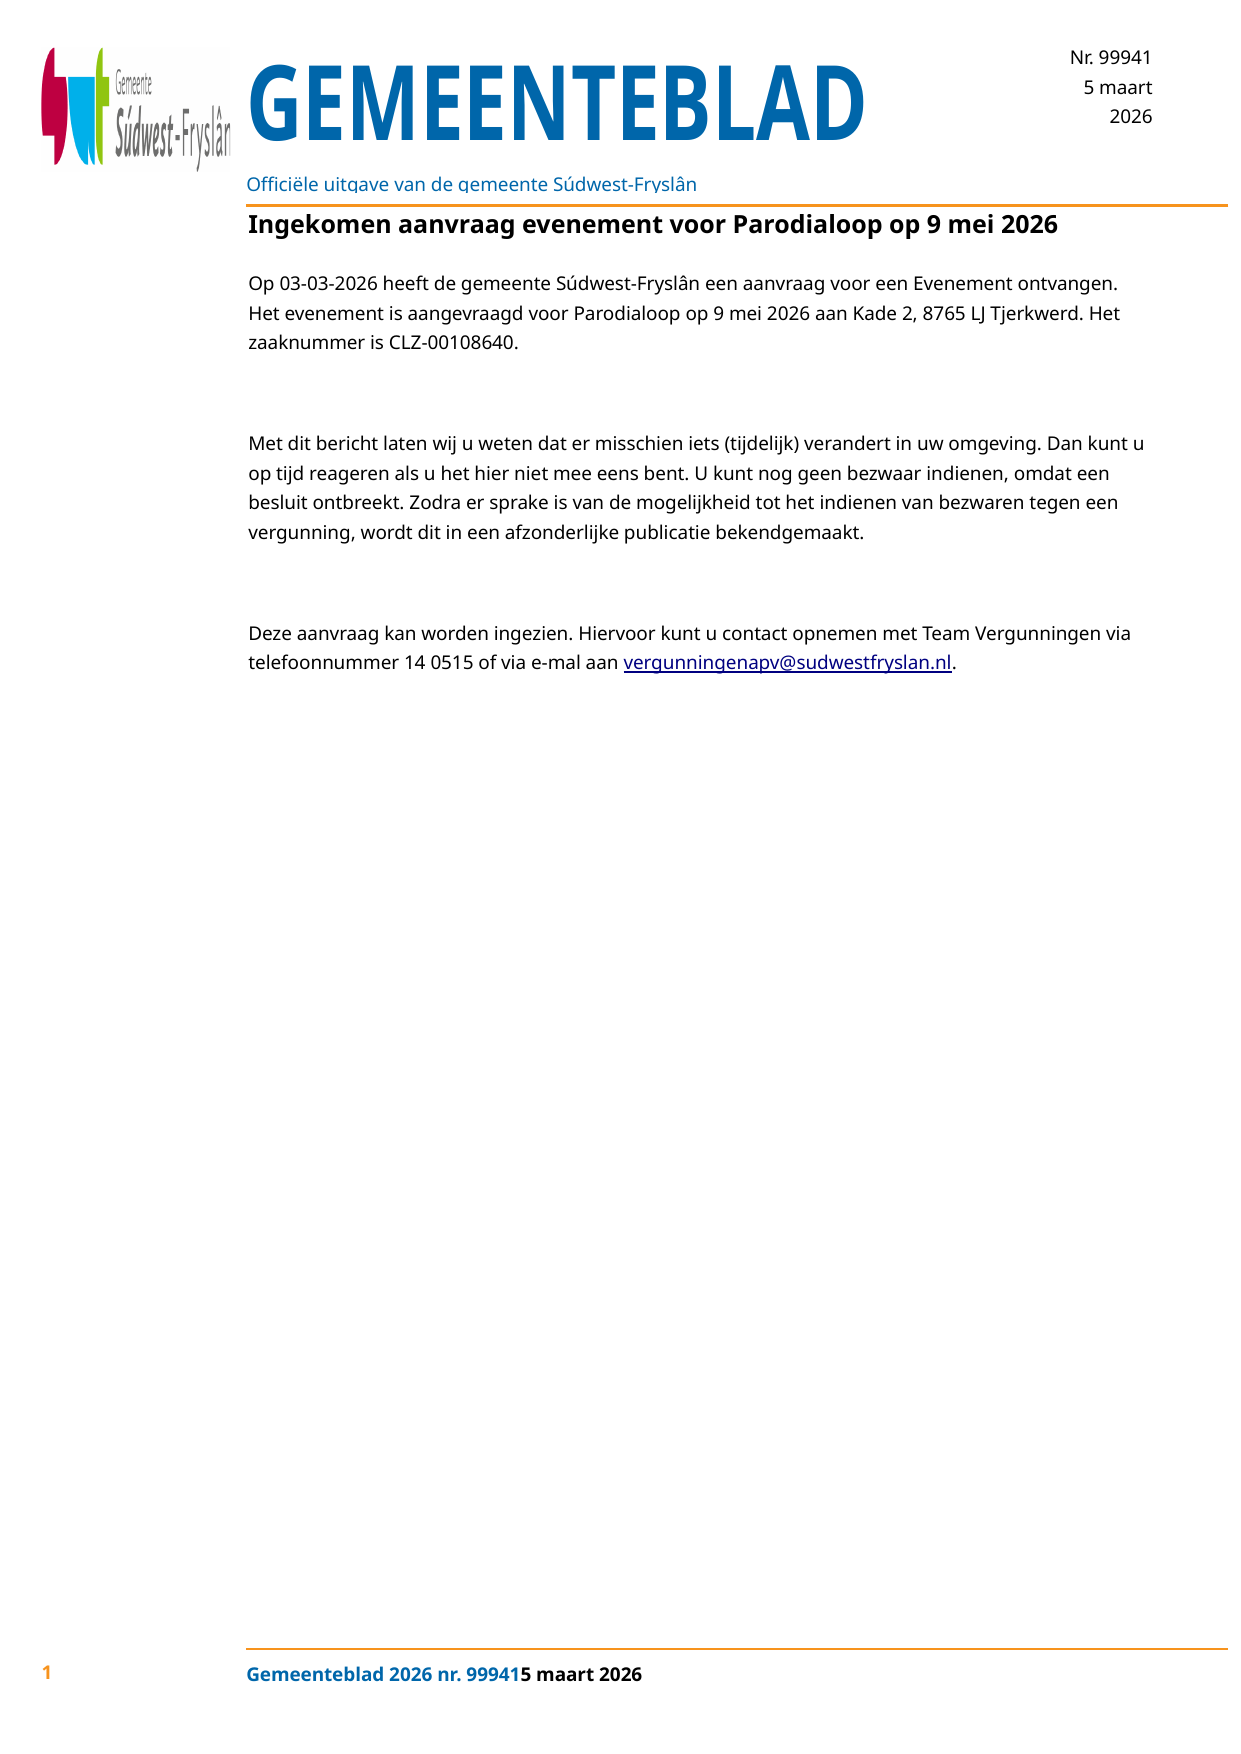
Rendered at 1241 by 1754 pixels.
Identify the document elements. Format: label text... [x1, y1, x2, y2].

text Op 03-03-2026 heeft de gemeente Súdwest-Fryslân een aanvraag voor een Evenement ontvangen. Het evenement is aangevraagd voor Parodialoop op 9 mei 2026 aan Kade 2, 8765 LJ Tjerkwerd. Het zaaknummer is CLZ-00108640. [248, 270, 1152, 355]
text Deze aanvraag kan worden ingezien. Hiervoor kunt u contact opnemen met Team Vergunningen via telefoonnummer 14 0515 of via e-mal aan vergunningenapv@sudwestfryslan.nl. [248, 620, 1152, 675]
picture [41, 47, 231, 172]
text Ingekomen aanvraag evenement voor Parodialoop op 9 mei 2026 [248, 207, 1152, 241]
text Met dit bericht laten wij u weten dat er misschien iets (tijdelijk) verandert in uw omgeving. Dan kunt u op tijd reageren als u het hier niet mee eens bent. U kunt nog geen bezwaar indienen, omdat een besluit ontbreekt. Zodra er sprake is van de mogelijkheid tot het indienen van bezwaren tegen een vergunning, wordt dit in een afzonderlijke publicatie bekendgemaakt. [248, 430, 1152, 545]
